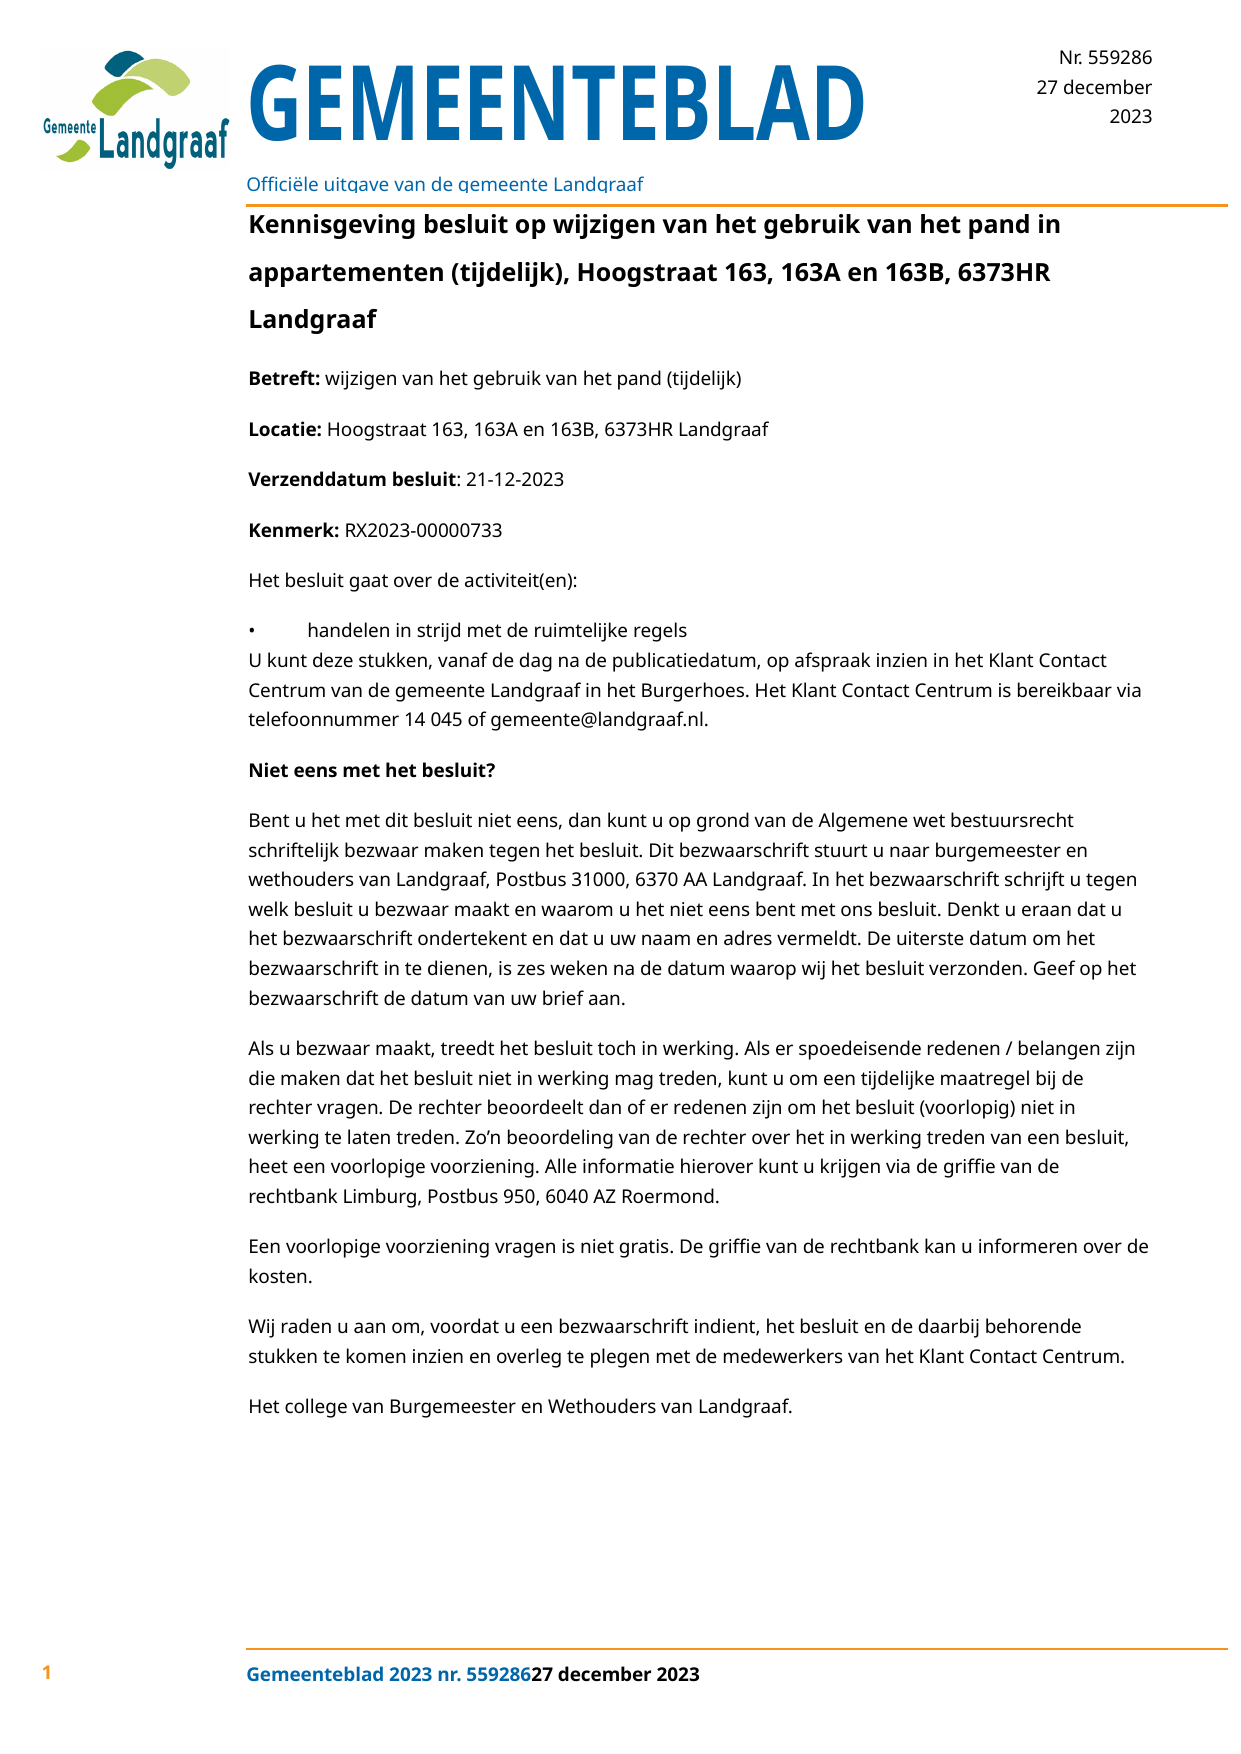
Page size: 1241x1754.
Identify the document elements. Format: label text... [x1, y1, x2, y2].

picture [41, 47, 231, 172]
text Verzenddatum besluit: 21-12-2023 [248, 466, 1152, 492]
text U kunt deze stukken, vanaf de dag na de publicatiedatum, op afspraak inzien in het Klant Contact Centrum van de gemeente Landgraaf in het Burgerhoes. Het Klant Contact Centrum is bereikbaar via telefoonnummer 14 045 of gemeente@landgraaf.nl. [248, 647, 1152, 732]
text Betreft: wijzigen van het gebruik van het pand (tijdelijk) [248, 366, 1152, 391]
text Kennisgeving besluit op wijzigen van het gebruik van het pand in appartementen (tijdelijk), Hoogstraat 163, 163A en 163B, 6373HR Landgraaf [248, 207, 1152, 336]
text Niet eens met het besluit? [248, 757, 1152, 782]
text Kenmerk: RX2023-00000733 [248, 517, 1152, 542]
text Een voorlopige voorziening vragen is niet gratis. De griffie van de rechtbank kan u informeren over de kosten. [248, 1233, 1152, 1289]
text Bent u het met dit besluit niet eens, dan kunt u op grond van de Algemene wet bestuursrecht schriftelijk bezwaar maken tegen het besluit. Dit bezwaarschrift stuurt u naar burgemeester en wethouders van Landgraaf, Postbus 31000, 6370 AA Landgraaf. In het bezwaarschrift schrijft u tegen welk besluit u bezwaar maakt en waarom u het niet eens bent met ons besluit. Denkt u eraan dat u het bezwaarschrift ondertekent en dat u uw naam en adres vermeldt. De uiterste datum om het bezwaarschrift in te dienen, is zes weken na de datum waarop wij het besluit verzonden. Geef op het bezwaarschrift de datum van uw brief aan. [248, 807, 1152, 1010]
list handelen in strijd met de ruimtelijke regels [248, 618, 1152, 643]
text Als u bezwaar maakt, treedt het besluit toch in werking. Als er spoedeisende redenen / belangen zijn die maken dat het besluit niet in werking mag treden, kunt u om een tijdelijke maatregel bij de rechter vragen. De rechter beoordeelt dan of er redenen zijn om het besluit (voorlopig) niet in werking te laten treden. Zo’n beoordeling van de rechter over het in werking treden van een besluit, heet een voorlopige voorziening. Alle informatie hierover kunt u krijgen via de griffie van de rechtbank Limburg, Postbus 950, 6040 AZ Roermond. [248, 1035, 1152, 1209]
text Wij raden u aan om, voordat u een bezwaarschrift indient, het besluit en de daarbij behorende stukken te komen inzien en overleg te plegen met de medewerkers van het Klant Contact Centrum. [248, 1313, 1152, 1369]
text Locatie: Hoogstraat 163, 163A en 163B, 6373HR Landgraaf [248, 416, 1152, 442]
text Het college van Burgemeester en Wethouders van Landgraaf. [248, 1393, 1152, 1419]
text Het besluit gaat over de activiteit(en): [248, 567, 1152, 593]
